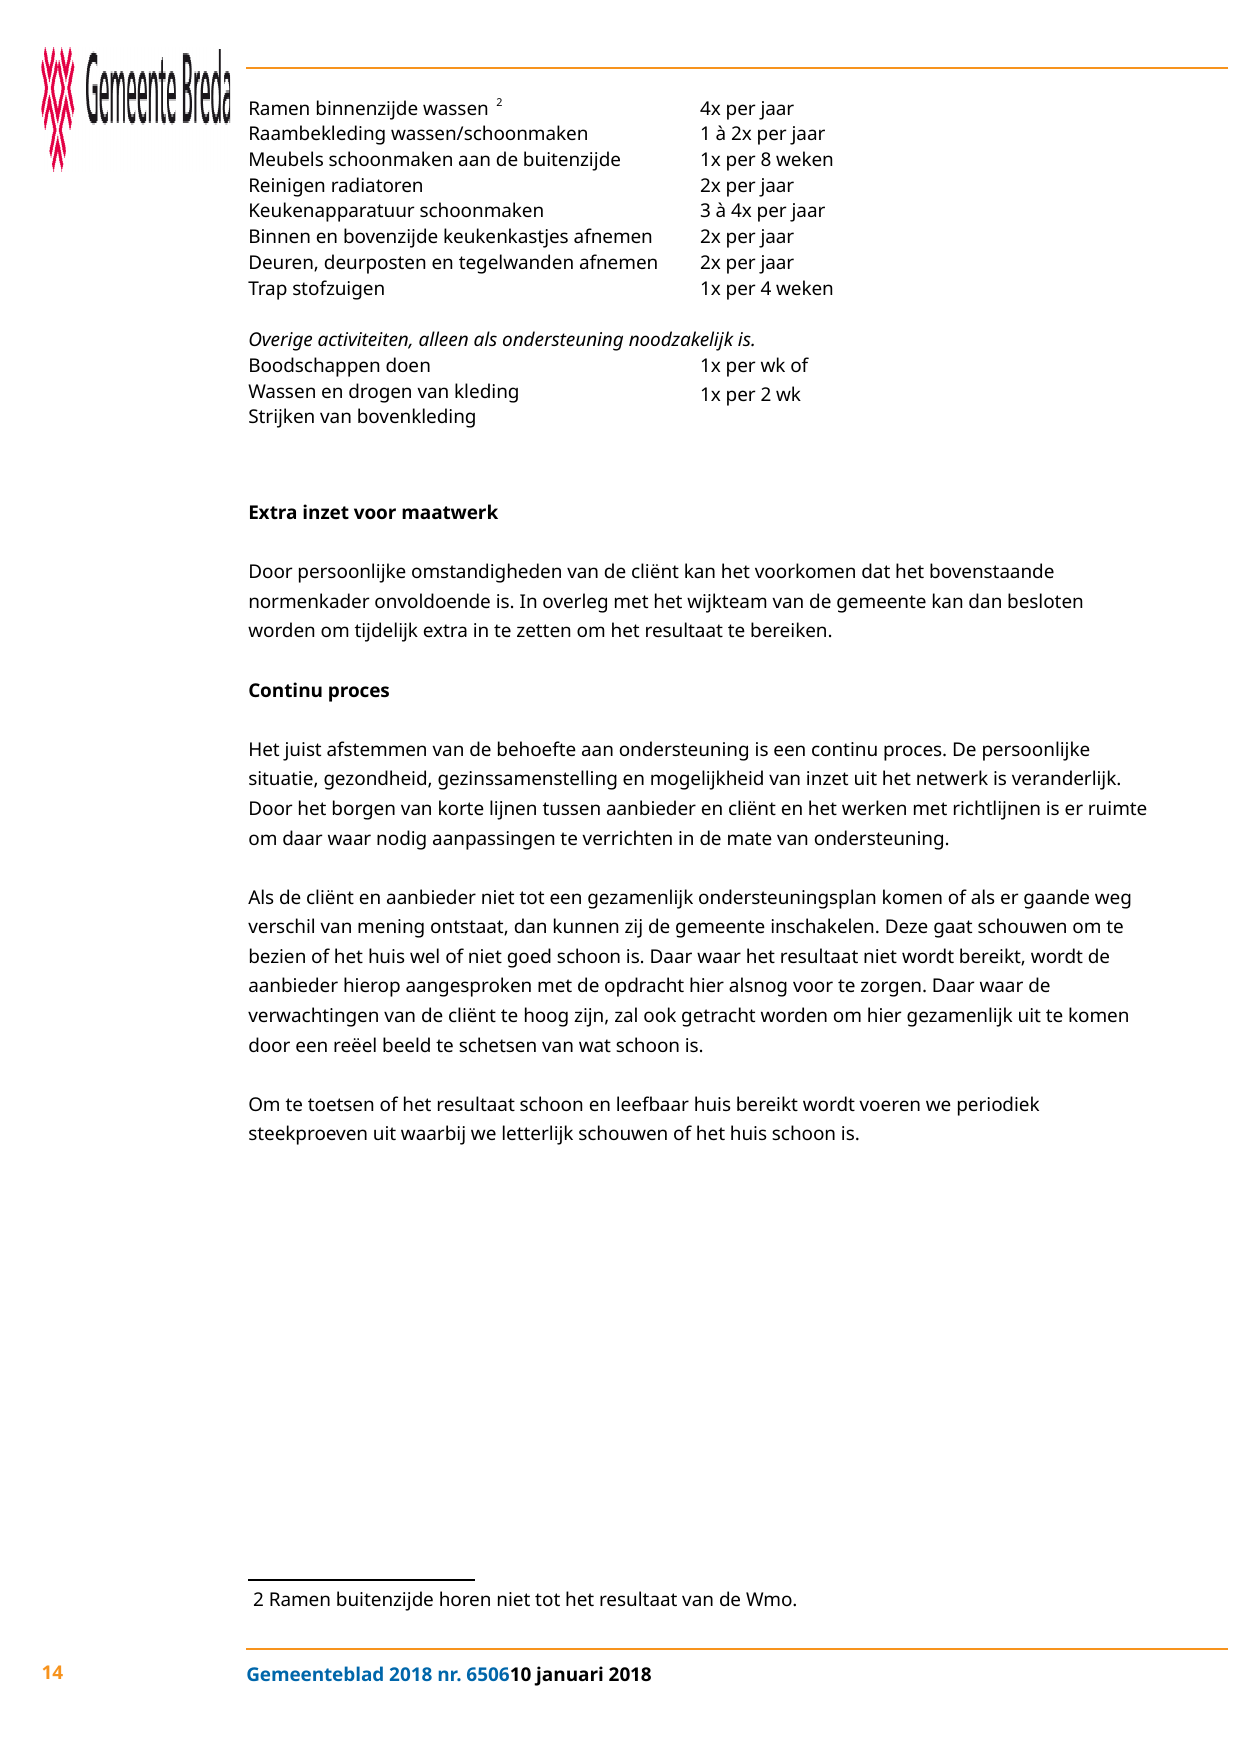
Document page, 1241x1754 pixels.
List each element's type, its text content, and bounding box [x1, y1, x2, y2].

table_cell Trap stofzuigen [248, 275, 700, 301]
table_cell 1x per 4 weken [700, 275, 1152, 301]
table_cell 4x per jaar [700, 95, 1152, 121]
table_cell 2x per jaar [700, 172, 1152, 198]
table_cell Deuren, deurposten en tegelwanden afnemen [248, 249, 700, 275]
table_cell [248, 301, 1152, 326]
text Door persoonlijke omstandigheden van de cliënt kan het voorkomen dat het bovenstaande normenkader onvoldoende is. In overleg met het wijkteam van de gemeente kan dan besloten worden om tijdelijk extra in te zetten om het resultaat te bereiken. [248, 558, 1152, 643]
table_cell 2x per jaar [700, 249, 1152, 275]
picture [41, 47, 231, 172]
table_cell Ramen binnenzijde wassen [248, 95, 700, 121]
text Het juist afstemmen van de behoefte aan ondersteuning is een continu proces. De persoonlijke situatie, gezondheid, gezinssamenstelling en mogelijkheid van inzet uit het netwerk is veranderlijk. Door het borgen van korte lijnen tussen aanbieder en cliënt en het werken met richtlijnen is er ruimte om daar waar nodig aanpassingen te verrichten in de mate van ondersteuning. [248, 736, 1152, 851]
table_cell 3 à 4x per jaar [700, 198, 1152, 223]
table_cell Strijken van bovenkleding [248, 404, 700, 467]
text Om te toetsen of het resultaat schoon en leefbaar huis bereikt wordt voeren we periodiek steekproeven uit waarbij we letterlijk schouwen of het huis schoon is. [248, 1091, 1152, 1146]
text Continu proces [248, 677, 1152, 703]
table_cell Keukenapparatuur schoonmaken [248, 198, 700, 223]
text Extra inzet voor maatwerk [248, 499, 1152, 525]
table_cell 2x per jaar [700, 224, 1152, 249]
table_cell Overige activiteiten, alleen als ondersteuning noodzakelijk is. [248, 326, 1152, 352]
text Als de cliënt en aanbieder niet tot een gezamenlijk ondersteuningsplan komen of als er gaande weg verschil van mening ontstaat, dan kunnen zij de gemeente inschakelen. Deze gaat schouwen om te bezien of het huis wel of niet goed schoon is. Daar waar het resultaat niet wordt bereikt, wordt de aanbieder hierop aangesproken met de opdracht hier alsnog voor te zorgen. Daar waar de verwachtingen van de cliënt te hoog zijn, zal ook getracht worden om hier gezamenlijk uit te komen door een reëel beeld te schetsen van wat schoon is. [248, 884, 1152, 1058]
table_cell Binnen en bovenzijde keukenkastjes afnemen [248, 224, 700, 249]
table_cell Wassen en drogen van kleding [248, 378, 700, 403]
table_cell Meubels schoonmaken aan de buitenzijde [248, 146, 700, 172]
table_cell Reinigen radiatoren [248, 172, 700, 198]
table_cell 1x per 8 weken [700, 146, 1152, 172]
table_cell Raambekleding wassen/schoonmaken [248, 121, 700, 146]
table_cell Boodschappen doen [248, 352, 700, 378]
table_cell 1 à 2x per jaar [700, 121, 1152, 146]
table_cell 1x per wk of 1x per 2 wk [700, 352, 1152, 467]
